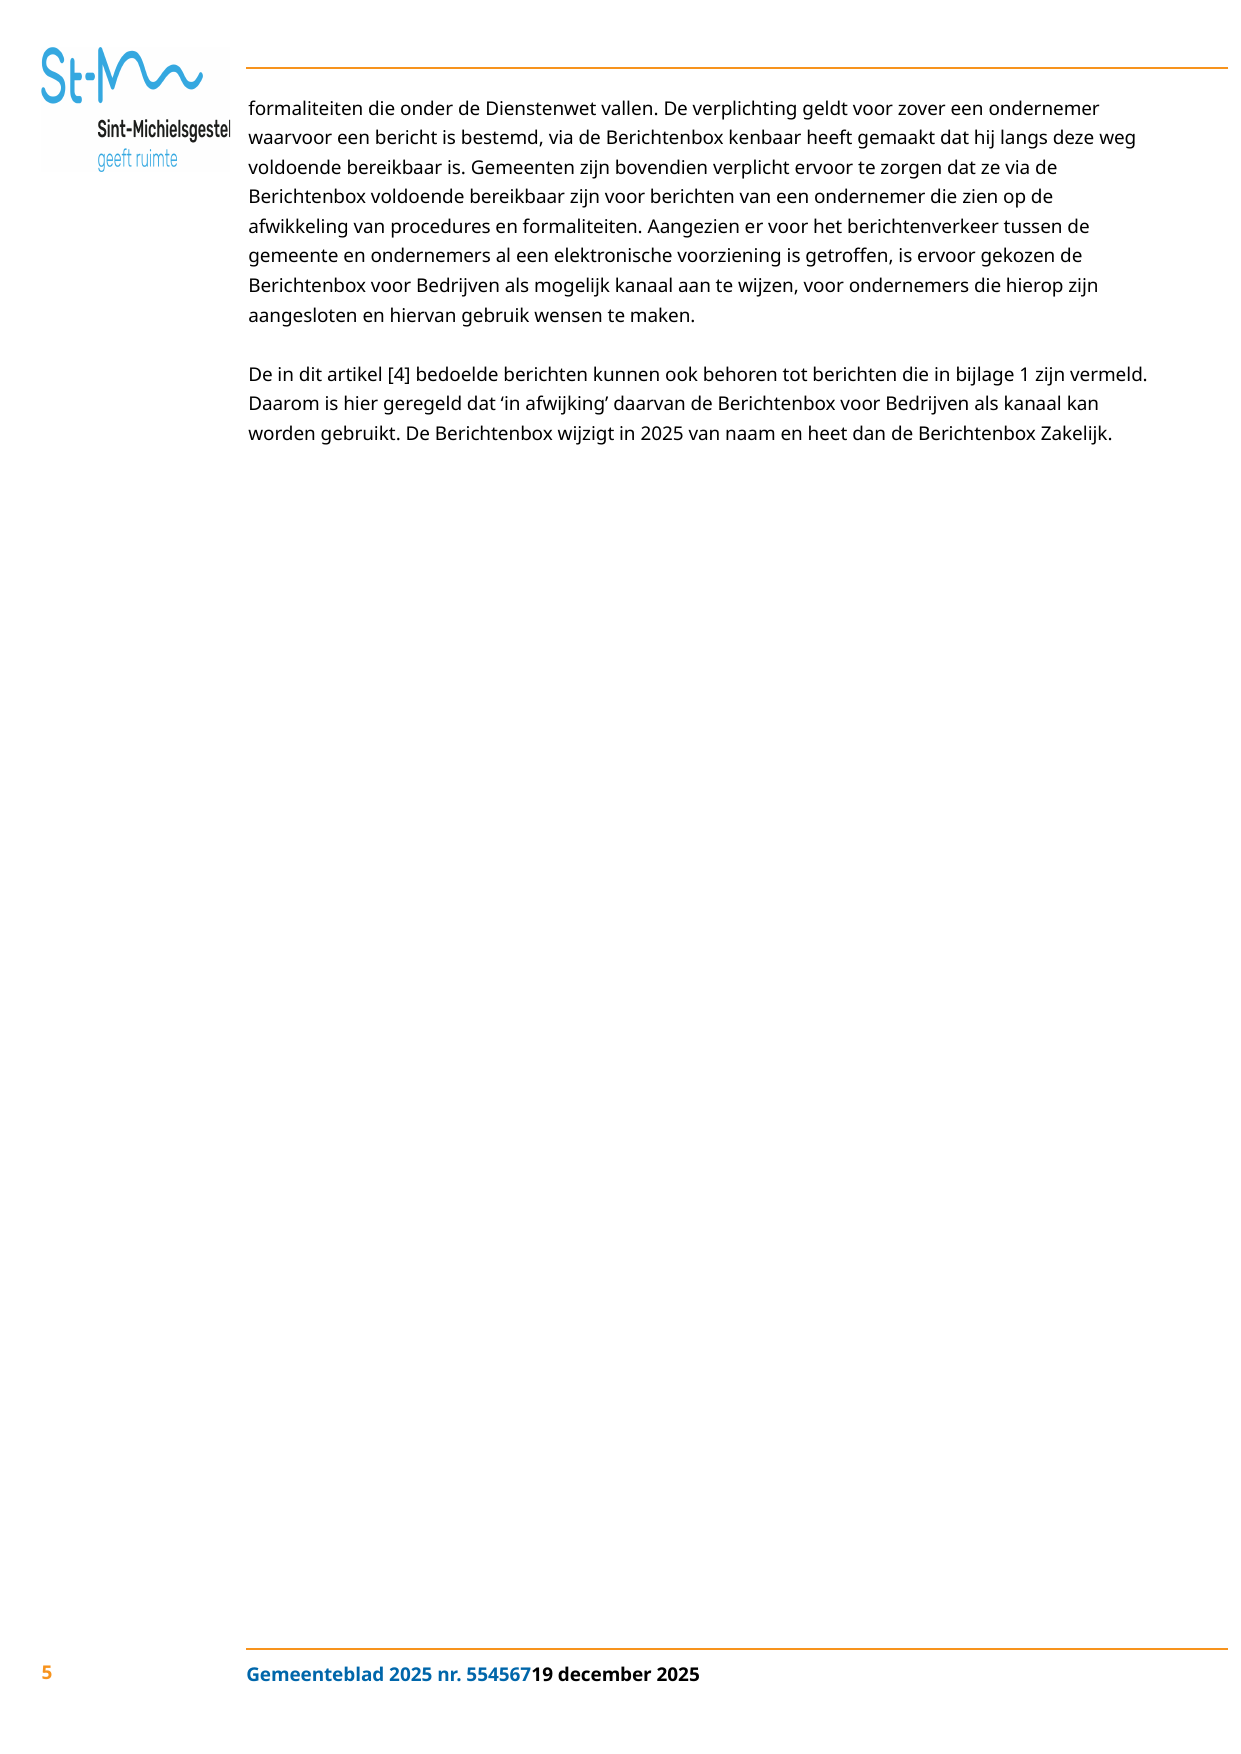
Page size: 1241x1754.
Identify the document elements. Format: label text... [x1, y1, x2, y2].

text De in dit artikel [4] bedoelde berichten kunnen ook behoren tot berichten die in bijlage 1 zijn vermeld. Daarom is hier geregeld dat ‘in afwijking’ daarvan de Berichtenbox voor Bedrijven als kanaal kan worden gebruikt. De Berichtenbox wijzigt in 2025 van naam en heet dan de Berichtenbox Zakelijk. [248, 361, 1152, 446]
text formaliteiten die onder de Dienstenwet vallen. De verplichting geldt voor zover een ondernemer waarvoor een bericht is bestemd, via de Berichtenbox kenbaar heeft gemaakt dat hij langs deze weg voldoende bereikbaar is. Gemeenten zijn bovendien verplicht ervoor te zorgen dat ze via de Berichtenbox voldoende bereikbaar zijn voor berichten van een ondernemer die zien op de afwikkeling van procedures en formaliteiten. Aangezien er voor het berichtenverkeer tussen de gemeente en ondernemers al een elektronische voorziening is getroffen, is ervoor gekozen de Berichtenbox voor Bedrijven als mogelijk kanaal aan te wijzen, voor ondernemers die hierop zijn aangesloten en hiervan gebruik wensen te maken. [248, 95, 1152, 328]
picture [41, 47, 231, 172]
